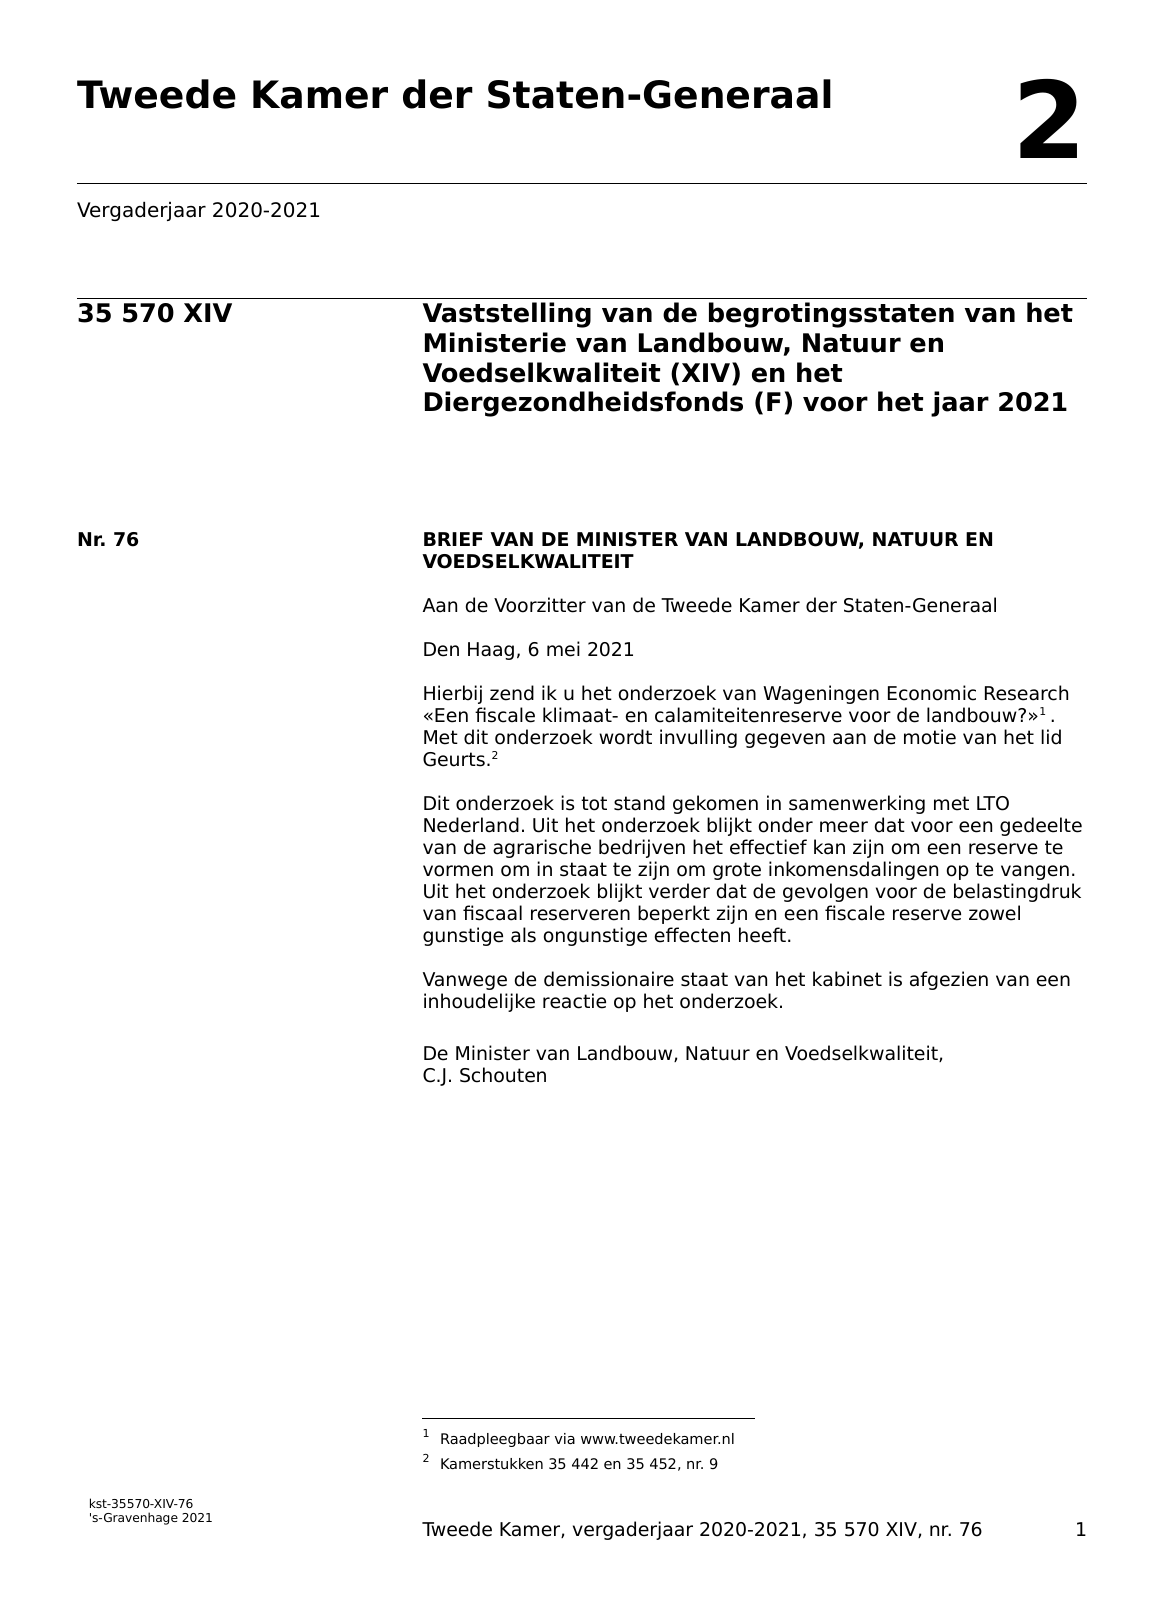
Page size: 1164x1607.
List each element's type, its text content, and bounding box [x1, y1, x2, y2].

text Hierbij zend ik u het onderzoek van Wageningen Economic Research «Een fiscale klimaat- en calamiteitenreserve voor de landbouw?». Met dit onderzoek wordt invulling gegeven aan de motie van het lid Geurts. [422, 683, 1087, 771]
text 's-Gravenhage 2021 [88, 1511, 323, 1525]
text Den Haag, 6 mei 2021 [422, 639, 1087, 661]
text De Minister van Landbouw, Natuur en Voedselkwaliteit, C.J. Schouten [422, 1043, 1087, 1087]
table_header Tweede Kamer der Staten-Generaal [77, 59, 886, 183]
text Vanwege de demissionaire staat van het kabinet is afgezien van een inhoudelijke reactie op het onderzoek. [422, 969, 1087, 1013]
subtitle 35 570 XIV Vaststelling van de begrotingsstaten van het Ministerie van Landbouw, Natuur en Voedselkwaliteit (XIV) en het Diergezondheidsfonds (F) voor het jaar 2021 [77, 299, 1087, 418]
subtitle Nr. 76 BRIEF VAN DE MINISTER VAN LANDBOUW, NATUUR EN VOEDSELKWALITEIT [77, 529, 1087, 573]
text Kamerstukken 35 442 en 35 452, nr. 9 [422, 1452, 1087, 1474]
text Dit onderzoek is tot stand gekomen in samenwerking met LTO Nederland. Uit het onderzoek blijkt onder meer dat voor een gedeelte van de agrarische bedrijven het effectief kan zijn om een reserve te vormen om in staat te zijn om grote inkomensdalingen op te vangen. Uit het onderzoek blijkt verder dat de gevolgen voor de belastingdruk van fiscaal reserveren beperkt zijn en een fiscale reserve zowel gunstige als ongunstige effecten heeft. [422, 793, 1087, 947]
text Aan de Voorzitter van de Tweede Kamer der Staten-Generaal [422, 595, 1087, 617]
text Raadpleegbaar via www.tweedekamer.nl [422, 1427, 1087, 1449]
table_cell Vergaderjaar 2020-2021 [77, 184, 1087, 298]
table_header 2 [886, 59, 1087, 183]
text kst-35570-XIV-76 [88, 1497, 323, 1511]
